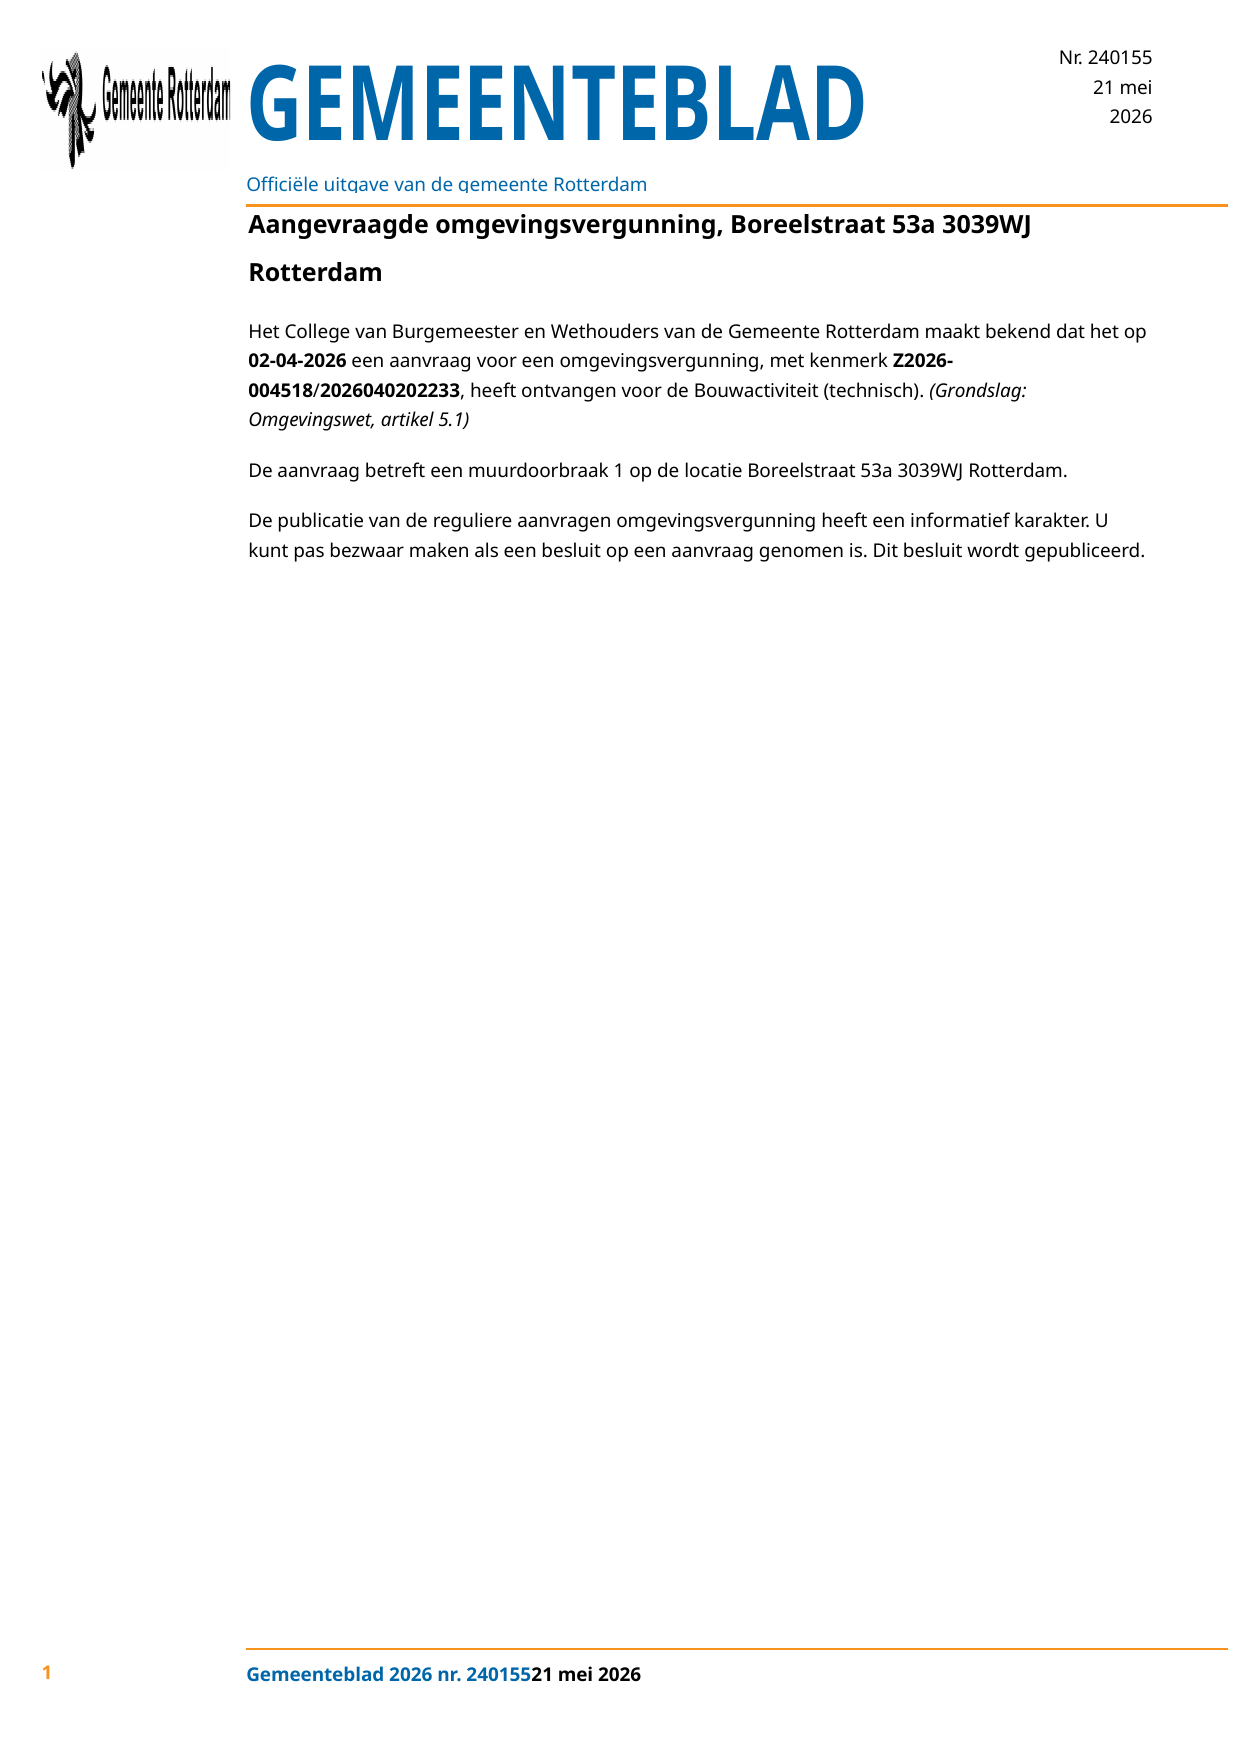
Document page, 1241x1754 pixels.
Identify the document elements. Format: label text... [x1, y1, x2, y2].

text De publicatie van de reguliere aanvragen omgevingsvergunning heeft een informatief karakter. U kunt pas bezwaar maken als een besluit op een aanvraag genomen is. Dit besluit wordt gepubliceerd. [248, 507, 1152, 563]
picture [41, 47, 231, 172]
text Het College van Burgemeester en Wethouders van de Gemeente Rotterdam maakt bekend dat het op 02-04-2026 een aanvraag voor een omgevingsvergunning, met kenmerk Z2026-004518/2026040202233, heeft ontvangen voor de Bouwactiviteit (technisch). (Grondslag: Omgevingswet, artikel 5.1) [248, 318, 1152, 432]
text De aanvraag betreft een muurdoorbraak 1 op de locatie Boreelstraat 53a 3039WJ Rotterdam. [248, 457, 1152, 483]
text Aangevraagde omgevingsvergunning, Boreelstraat 53a 3039WJ Rotterdam [248, 207, 1152, 288]
